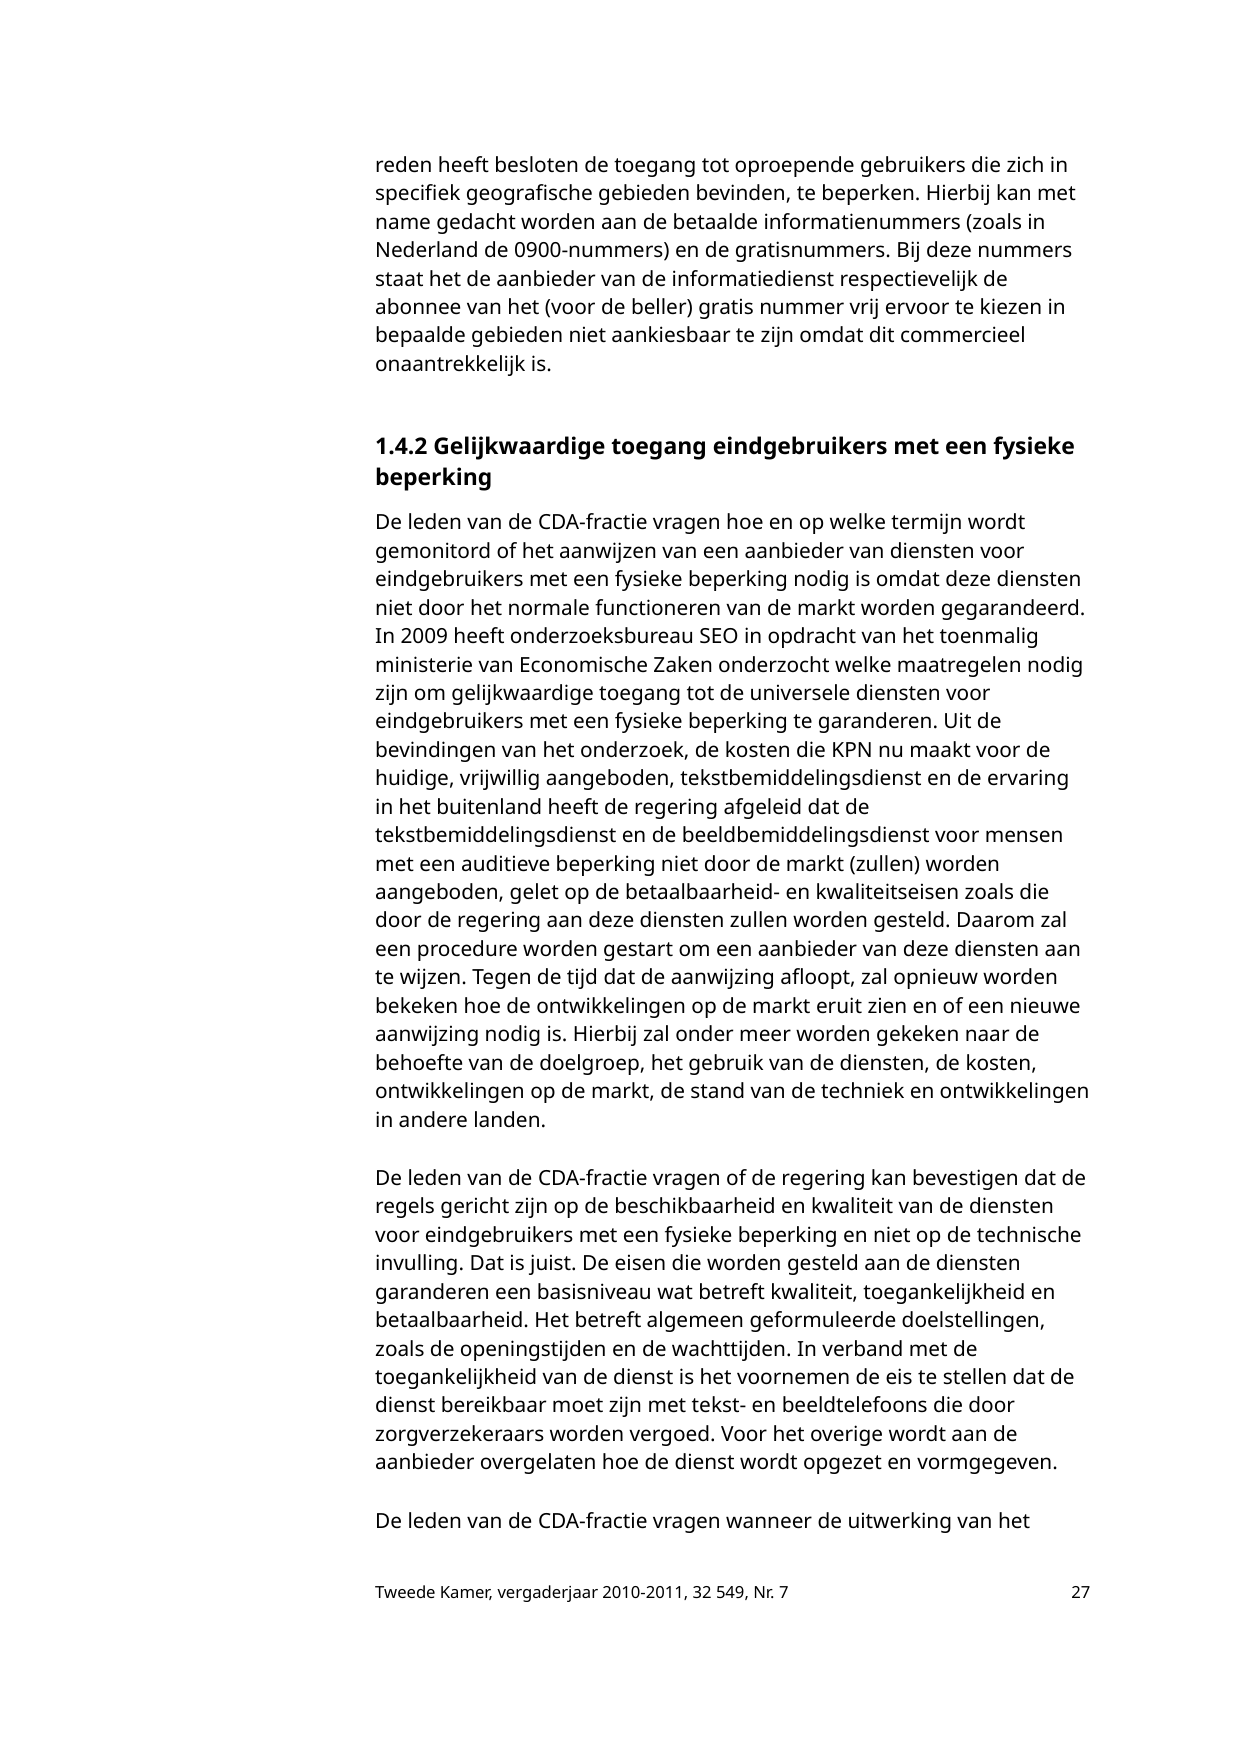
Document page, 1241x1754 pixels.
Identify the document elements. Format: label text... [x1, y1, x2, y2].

text reden heeft besloten de toegang tot oproepende gebruikers die zich in specifiek geografische gebieden bevinden, te beperken. Hierbij kan met name gedacht worden aan de betaalde informatienummers (zoals in Nederland de 0900-nummers) en de gratisnummers. Bij deze nummers staat het de aanbieder van de informatiedienst respectievelijk de abonnee van het (voor de beller) gratis nummer vrij ervoor te kiezen in bepaalde gebieden niet aankiesbaar te zijn omdat dit commercieel onaantrekkelijk is. [375, 150, 1090, 377]
subtitle 1.4.2 Gelijkwaardige toegang eindgebruikers met een fysieke beperking [375, 430, 1090, 492]
text De leden van de CDA-fractie vragen wanneer de uitwerking van het [375, 1506, 1090, 1534]
text De leden van de CDA-fractie vragen hoe en op welke termijn wordt gemonitord of het aanwijzen van een aanbieder van diensten voor eindgebruikers met een fysieke beperking nodig is omdat deze diensten niet door het normale functioneren van de markt worden gegarandeerd. In 2009 heeft onderzoeksbureau SEO in opdracht van het toenmalig ministerie van Economische Zaken onderzocht welke maatregelen nodig zijn om gelijkwaardige toegang tot de universele diensten voor eindgebruikers met een fysieke beperking te garanderen. Uit de bevindingen van het onderzoek, de kosten die KPN nu maakt voor de huidige, vrijwillig aangeboden, tekstbemiddelingsdienst en de ervaring in het buitenland heeft de regering afgeleid dat de tekstbemiddelingsdienst en de beeldbemiddelingsdienst voor mensen met een auditieve beperking niet door de markt (zullen) worden aangeboden, gelet op de betaalbaarheid- en kwaliteitseisen zoals die door de regering aan deze diensten zullen worden gesteld. Daarom zal een procedure worden gestart om een aanbieder van deze diensten aan te wijzen. Tegen de tijd dat de aanwijzing afloopt, zal opnieuw worden bekeken hoe de ontwikkelingen op de markt eruit zien en of een nieuwe aanwijzing nodig is. Hierbij zal onder meer worden gekeken naar de behoefte van de doelgroep, het gebruik van de diensten, de kosten, ontwikkelingen op de markt, de stand van de techniek en ontwikkelingen in andere landen. [375, 507, 1090, 1133]
text De leden van de CDA-fractie vragen of de regering kan bevestigen dat de regels gericht zijn op de beschikbaarheid en kwaliteit van de diensten voor eindgebruikers met een fysieke beperking en niet op de technische invulling. Dat is juist. De eisen die worden gesteld aan de diensten garanderen een basisniveau wat betreft kwaliteit, toegankelijkheid en betaalbaarheid. Het betreft algemeen geformuleerde doelstellingen, zoals de openingstijden en de wachttijden. In verband met de toegankelijkheid van de dienst is het voornemen de eis te stellen dat de dienst bereikbaar moet zijn met tekst- en beeldtelefoons die door zorgverzekeraars worden vergoed. Voor het overige wordt aan de aanbieder overgelaten hoe de dienst wordt opgezet en vormgegeven. [375, 1163, 1090, 1476]
